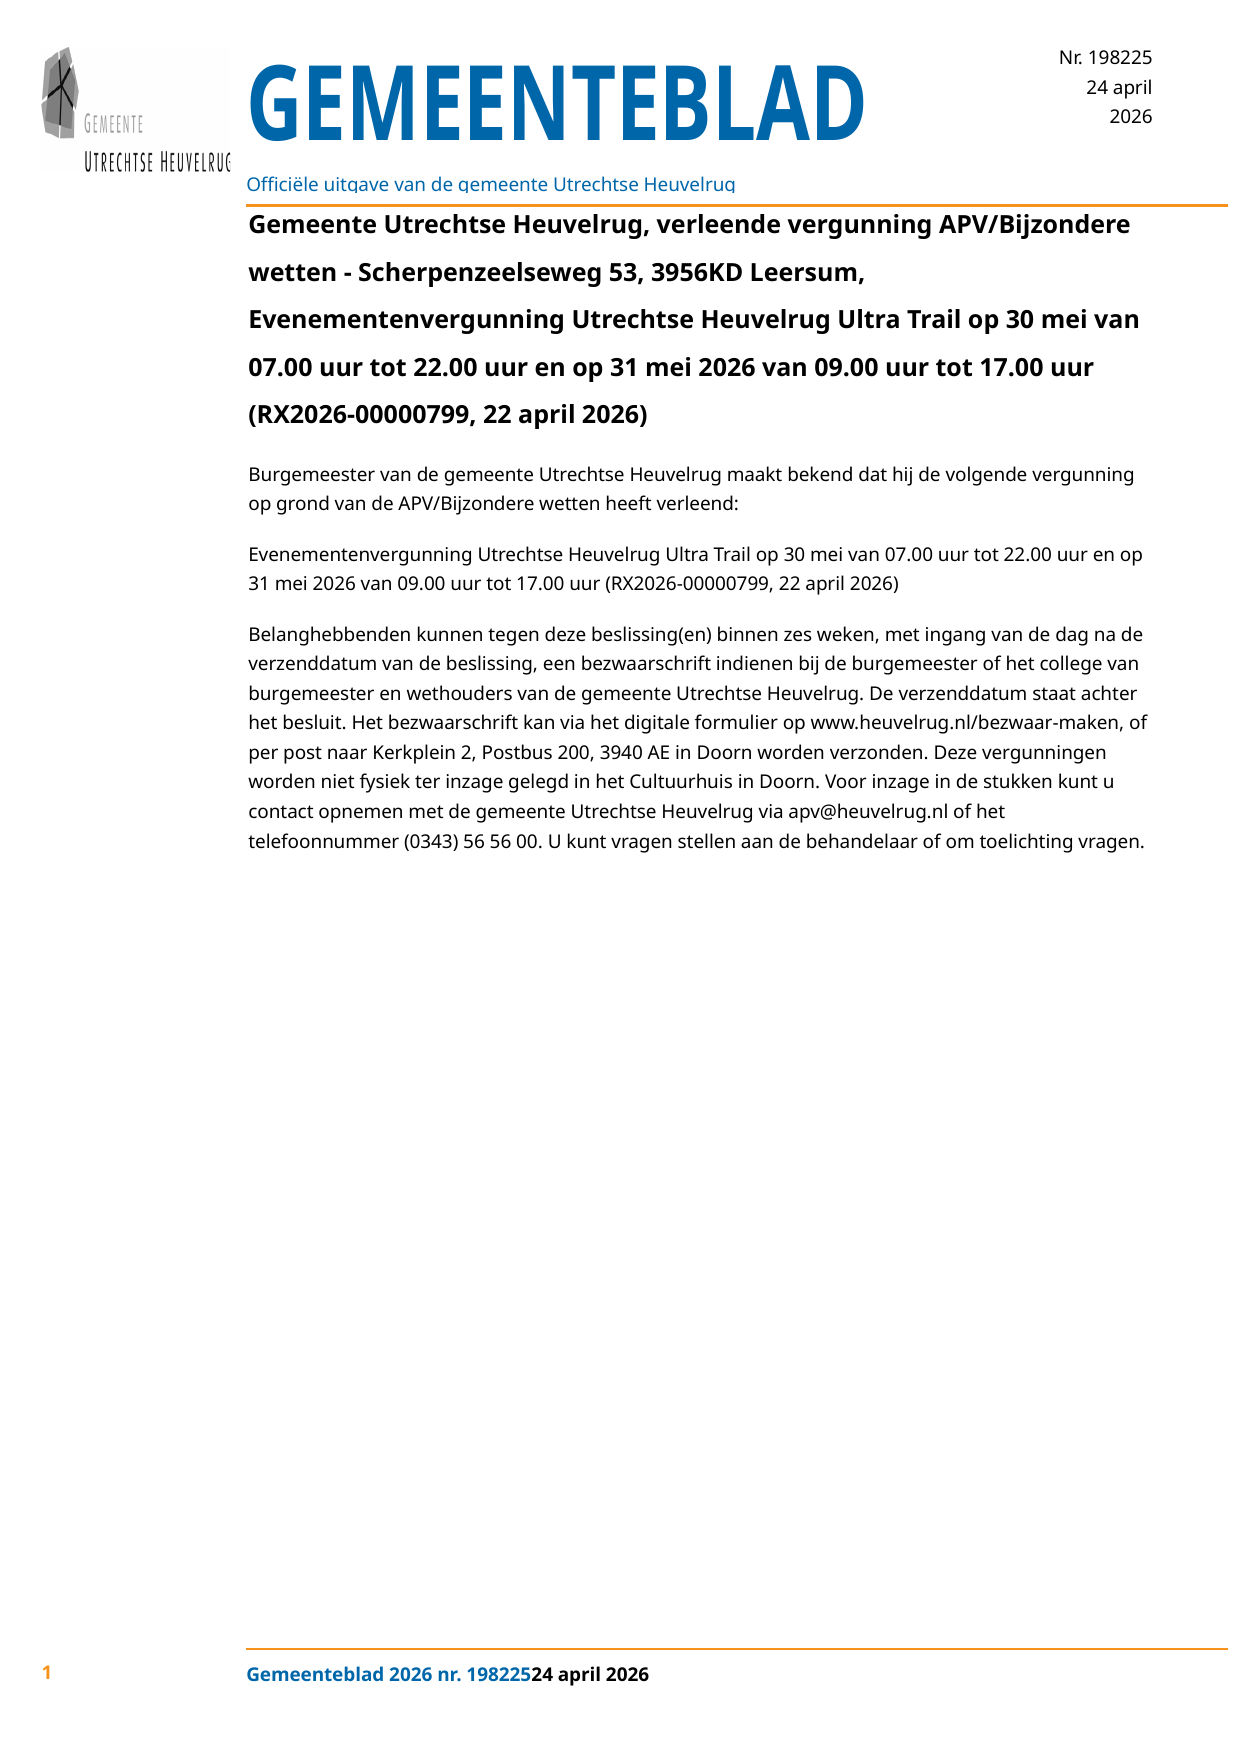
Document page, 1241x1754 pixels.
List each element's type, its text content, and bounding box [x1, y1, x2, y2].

text Gemeente Utrechtse Heuvelrug, verleende vergunning APV/Bijzondere wetten - Scherpenzeelseweg 53, 3956KD Leersum, Evenementenvergunning Utrechtse Heuvelrug Ultra Trail op 30 mei van 07.00 uur tot 22.00 uur en op 31 mei 2026 van 09.00 uur tot 17.00 uur (RX2026-00000799, 22 april 2026) [248, 207, 1152, 431]
text Evenementenvergunning Utrechtse Heuvelrug Ultra Trail op 30 mei van 07.00 uur tot 22.00 uur en op 31 mei 2026 van 09.00 uur tot 17.00 uur (RX2026-00000799, 22 april 2026) [248, 541, 1152, 596]
text Belanghebbenden kunnen tegen deze beslissing(en) binnen zes weken, met ingang van de dag na de verzenddatum van de beslissing, een bezwaarschrift indienen bij de burgemeester of het college van burgemeester en wethouders van de gemeente Utrechtse Heuvelrug. De verzenddatum staat achter het besluit. Het bezwaarschrift kan via het digitale formulier op www.heuvelrug.nl/bezwaar-maken, of per post naar Kerkplein 2, Postbus 200, 3940 AE in Doorn worden verzonden. Deze vergunningen worden niet fysiek ter inzage gelegd in het Cultuurhuis in Doorn. Voor inzage in de stukken kunt u contact opnemen met de gemeente Utrechtse Heuvelrug via apv@heuvelrug.nl of het telefoonnummer (0343) 56 56 00. U kunt vragen stellen aan de behandelaar of om toelichting vragen. [248, 621, 1152, 853]
picture [41, 47, 231, 172]
text Burgemeester van de gemeente Utrechtse Heuvelrug maakt bekend dat hij de volgende vergunning op grond van de APV/Bijzondere wetten heeft verleend: [248, 461, 1152, 516]
